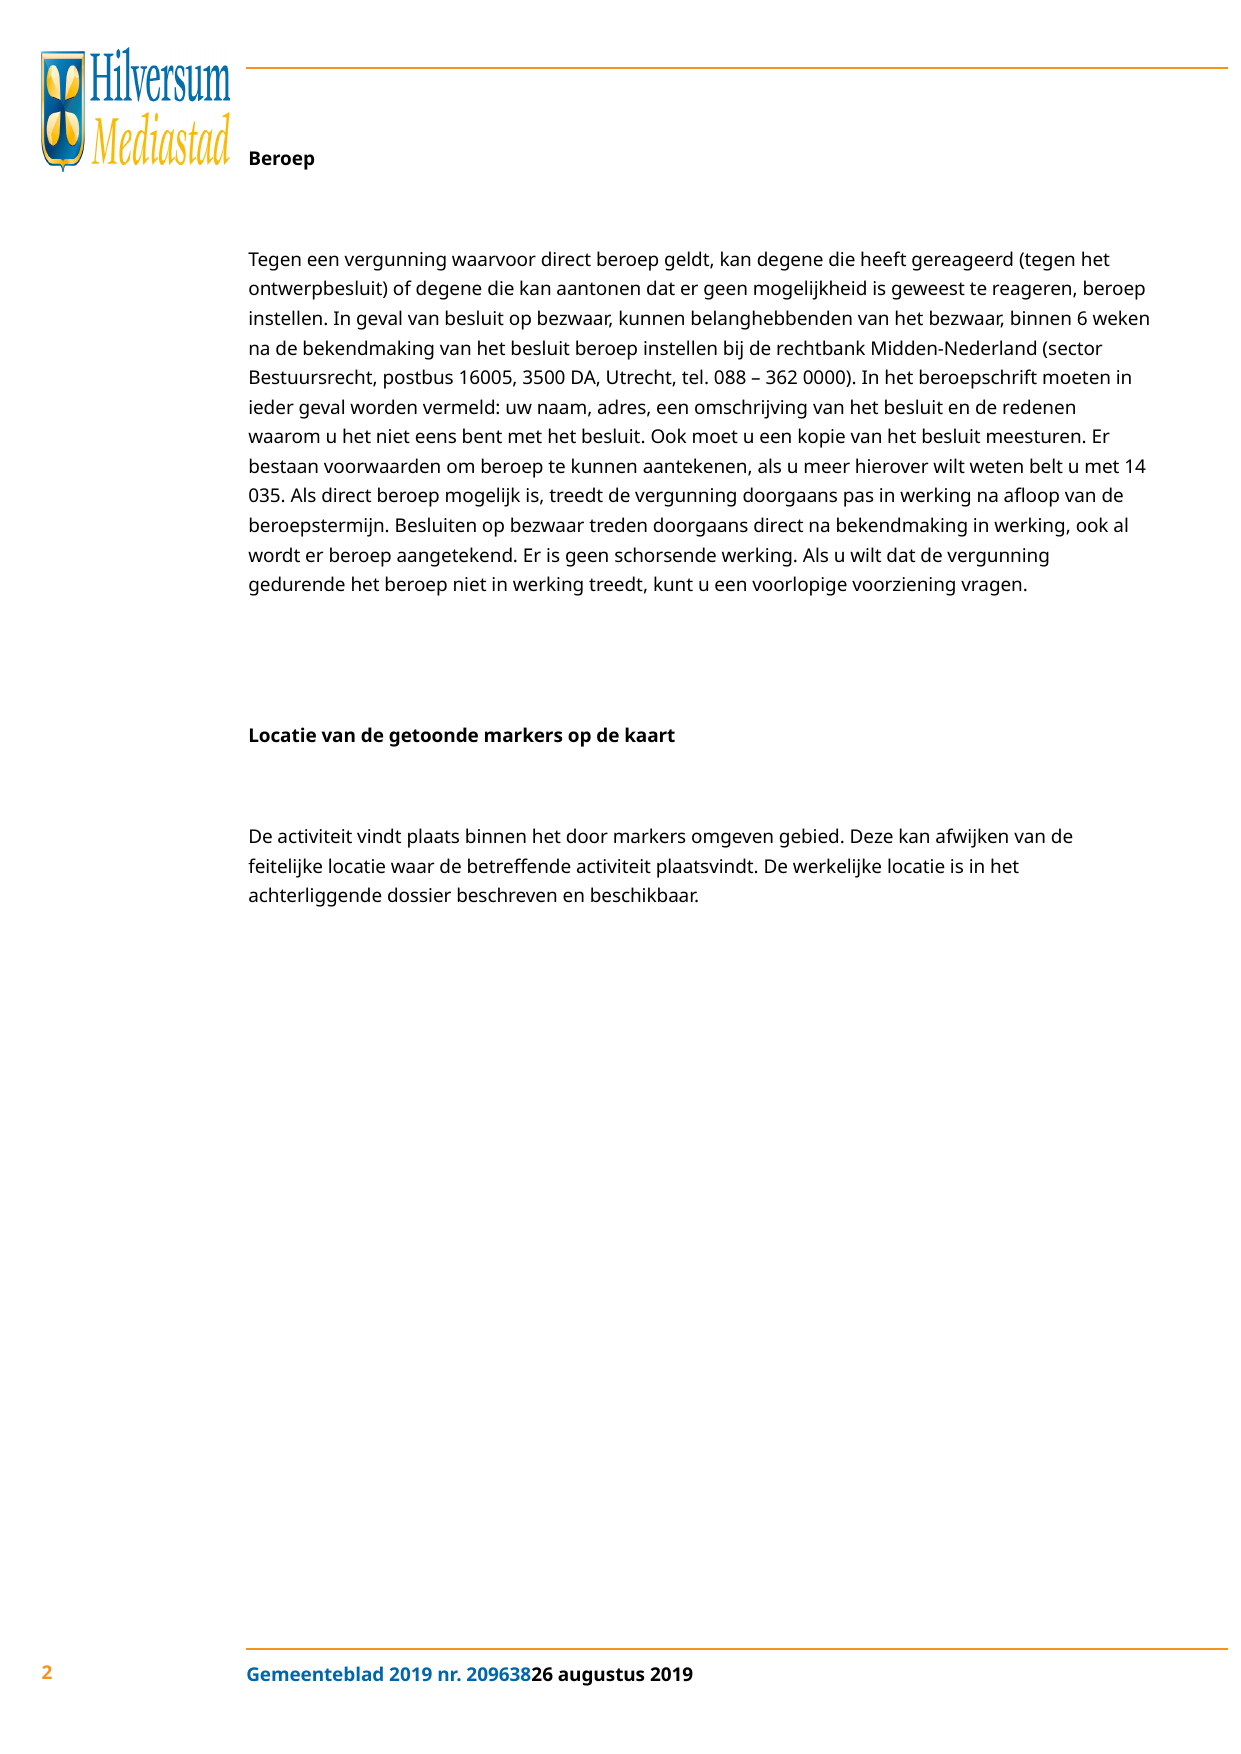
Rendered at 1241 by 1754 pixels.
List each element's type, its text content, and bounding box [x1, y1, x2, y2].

text De activiteit vindt plaats binnen het door markers omgeven gebied. Deze kan afwijken van de feitelijke locatie waar de betreffende activiteit plaatsvindt. De werkelijke locatie is in het achterliggende dossier beschreven en beschikbaar. [248, 823, 1152, 908]
text Locatie van de getoonde markers op de kaart [248, 723, 1152, 748]
text Tegen een vergunning waarvoor direct beroep geldt, kan degene die heeft gereageerd (tegen het ontwerpbesluit) of degene die kan aantonen dat er geen mogelijkheid is geweest te reageren, beroep instellen. In geval van besluit op bezwaar, kunnen belanghebbenden van het bezwaar, binnen 6 weken na de bekendmaking van het besluit beroep instellen bij de rechtbank Midden-Nederland (sector Bestuursrecht, postbus 16005, 3500 DA, Utrecht, tel. 088 – 362 0000). In het beroepschrift moeten in ieder geval worden vermeld: uw naam, adres, een omschrijving van het besluit en de redenen waarom u het niet eens bent met het besluit. Ook moet u een kopie van het besluit meesturen. Er bestaan voorwaarden om beroep te kunnen aantekenen, als u meer hierover wilt weten belt u met 14 035. Als direct beroep mogelijk is, treedt de vergunning doorgaans pas in werking na afloop van de beroepstermijn. Besluiten op bezwaar treden doorgaans direct na bekendmaking in werking, ook al wordt er beroep aangetekend. Er is geen schorsende werking. Als u wilt dat de vergunning gedurende het beroep niet in werking treedt, kunt u een voorlopige voorziening vragen. [248, 246, 1152, 597]
picture [41, 47, 231, 172]
text Beroep [248, 145, 1152, 171]
